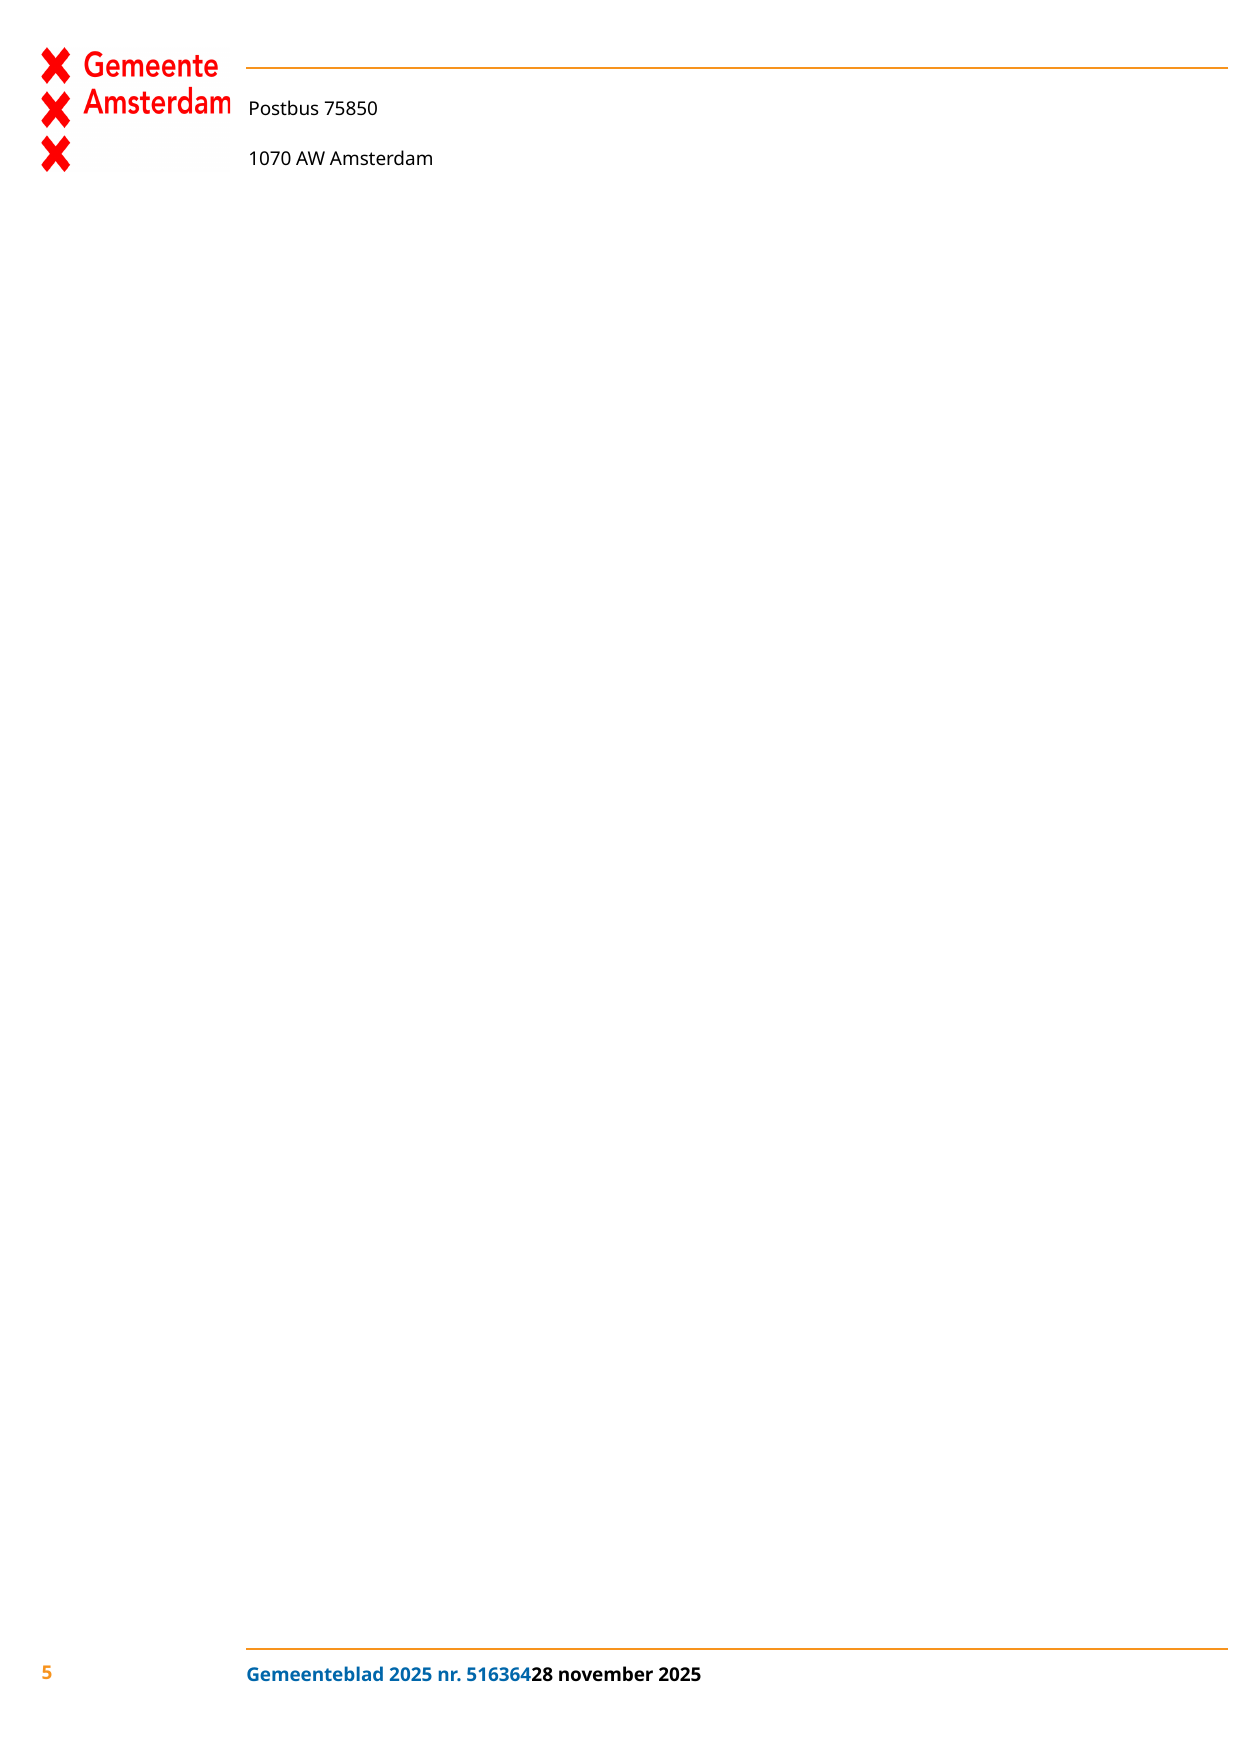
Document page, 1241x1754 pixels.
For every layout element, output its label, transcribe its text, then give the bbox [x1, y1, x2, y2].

text 1070 AW Amsterdam [248, 145, 1152, 171]
text Postbus 75850 [248, 95, 1152, 121]
picture [41, 47, 231, 172]
